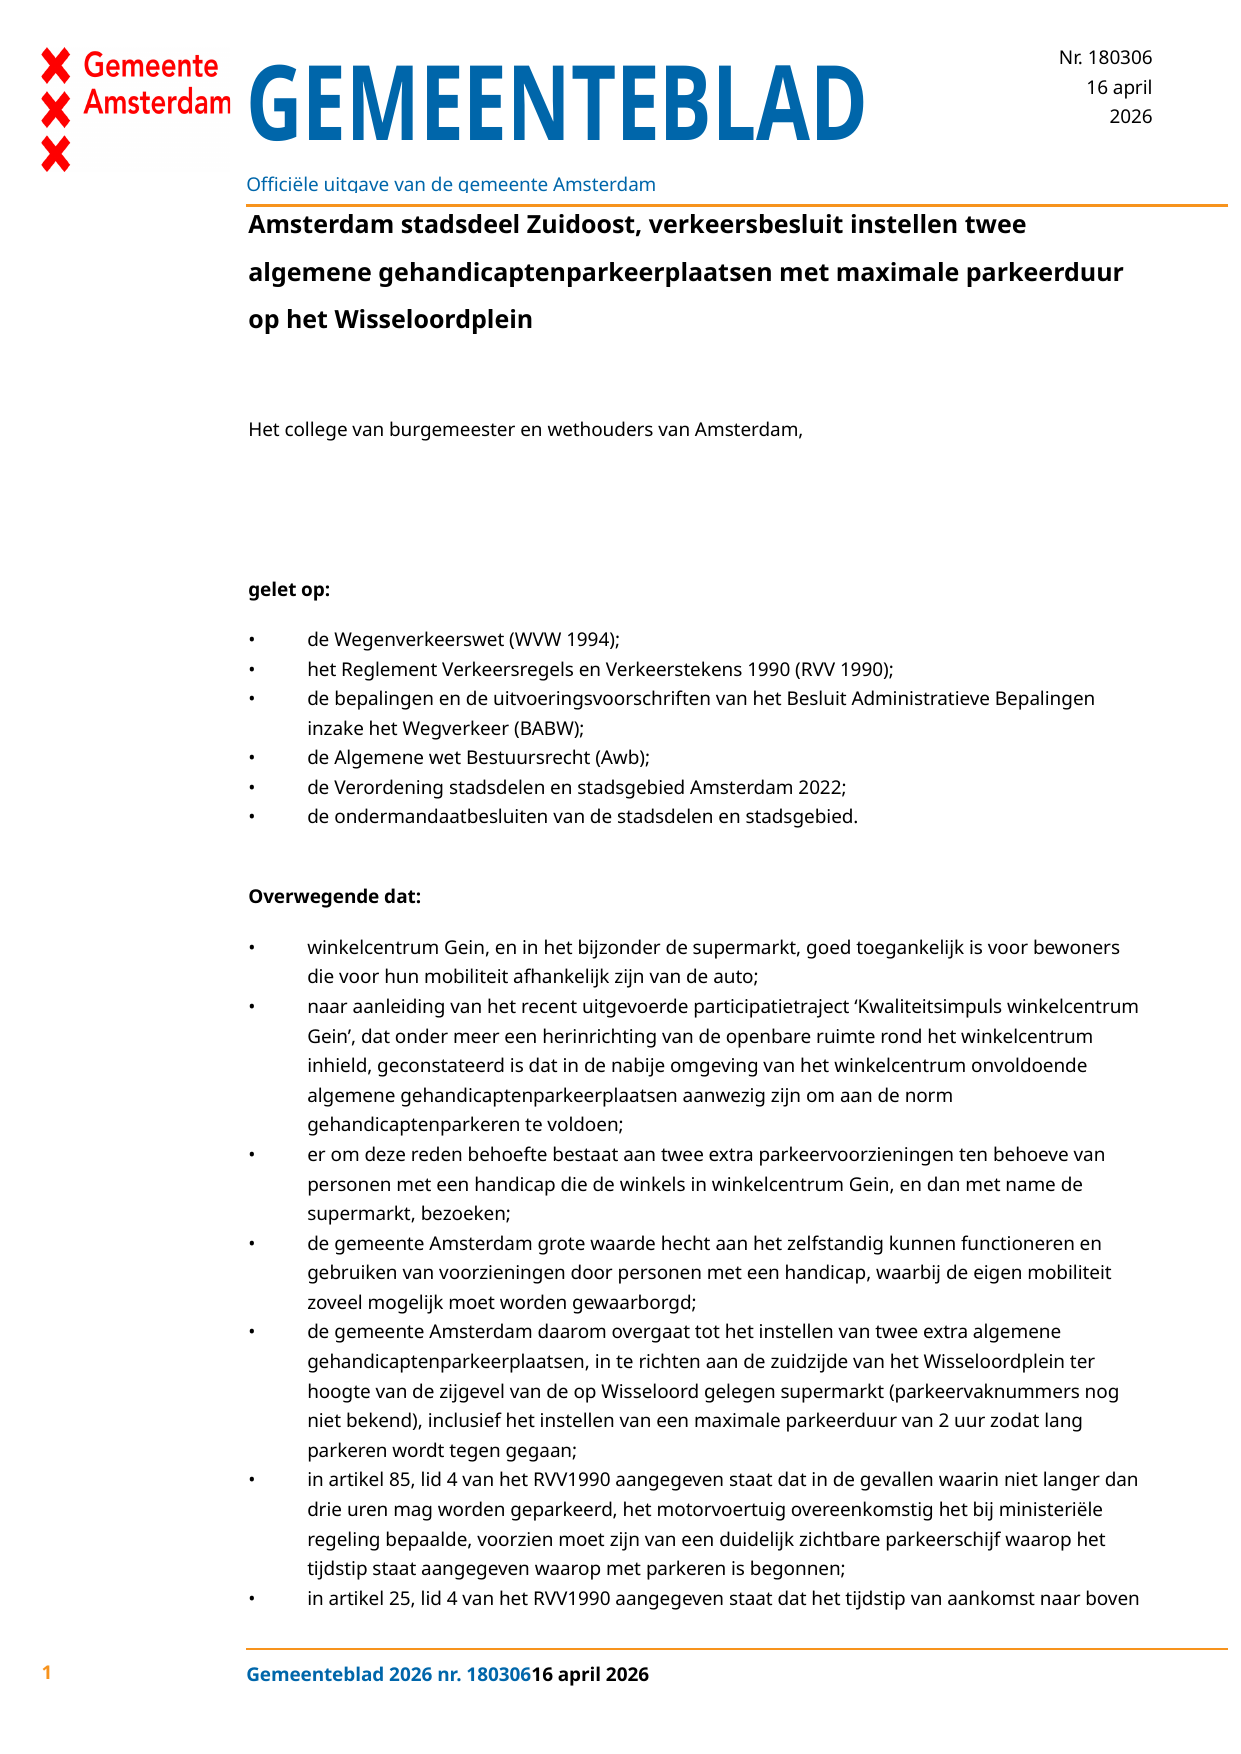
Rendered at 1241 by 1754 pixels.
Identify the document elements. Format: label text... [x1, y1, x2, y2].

list de bepalingen en de uitvoeringsvoorschriften van het Besluit Administratieve Bepalingen inzake het Wegverkeer (BABW); [248, 685, 1152, 741]
list de gemeente Amsterdam daarom overgaat tot het instellen van twee extra algemene gehandicaptenparkeerplaatsen, in te richten aan de zuidzijde van het Wisseloordplein ter hoogte van de zijgevel van de op Wisseloord gelegen supermarkt (parkeervaknummers nog niet bekend), inclusief het instellen van een maximale parkeerduur van 2 uur zodat lang parkeren wordt tegen gegaan; [248, 1319, 1152, 1463]
text Het college van burgemeester en wethouders van Amsterdam, [248, 416, 1152, 442]
list er om deze reden behoefte bestaat aan twee extra parkeervoorzieningen ten behoeve van personen met een handicap die de winkels in winkelcentrum Gein, en dan met name de supermarkt, bezoeken; [248, 1141, 1152, 1226]
list de Algemene wet Bestuursrecht (Awb); [248, 744, 1152, 770]
list de ondermandaatbesluiten van de stadsdelen en stadsgebied. [248, 804, 1152, 829]
text Overwegende dat: [248, 884, 1152, 909]
text gelet op: [248, 576, 1152, 602]
text Amsterdam stadsdeel Zuidoost, verkeersbesluit instellen twee algemene gehandicaptenparkeerplaatsen met maximale parkeerduur op het Wisseloordplein [248, 207, 1152, 336]
list de Wegenverkeerswet (WVW 1994); [248, 626, 1152, 652]
list winkelcentrum Gein, en in het bijzonder de supermarkt, goed toegankelijk is voor bewoners die voor hun mobiliteit afhankelijk zijn van de auto; [248, 934, 1152, 989]
list naar aanleiding van het recent uitgevoerde participatietraject ‘Kwaliteitsimpuls winkelcentrum Gein’, dat onder meer een herinrichting van de openbare ruimte rond het winkelcentrum inhield, geconstateerd is dat in de nabije omgeving van het winkelcentrum onvoldoende algemene gehandicaptenparkeerplaatsen aanwezig zijn om aan de norm gehandicaptenparkeren te voldoen; [248, 993, 1152, 1137]
list de Verordening stadsdelen en stadsgebied Amsterdam 2022; [248, 774, 1152, 800]
list het Reglement Verkeersregels en Verkeerstekens 1990 (RVV 1990); [248, 656, 1152, 682]
list in artikel 85, lid 4 van het RVV1990 aangegeven staat dat in de gevallen waarin niet langer dan drie uren mag worden geparkeerd, het motorvoertuig overeenkomstig het bij ministeriële regeling bepaalde, voorzien moet zijn van een duidelijk zichtbare parkeerschijf waarop het tijdstip staat aangegeven waarop met parkeren is begonnen; [248, 1467, 1152, 1581]
picture [41, 47, 231, 172]
list in artikel 25, lid 4 van het RVV1990 aangegeven staat dat het tijdstip van aankomst naar boven [248, 1585, 1152, 1611]
list de gemeente Amsterdam grote waarde hecht aan het zelfstandig kunnen functioneren en gebruiken van voorzieningen door personen met een handicap, waarbij de eigen mobiliteit zoveel mogelijk moet worden gewaarborgd; [248, 1230, 1152, 1315]
